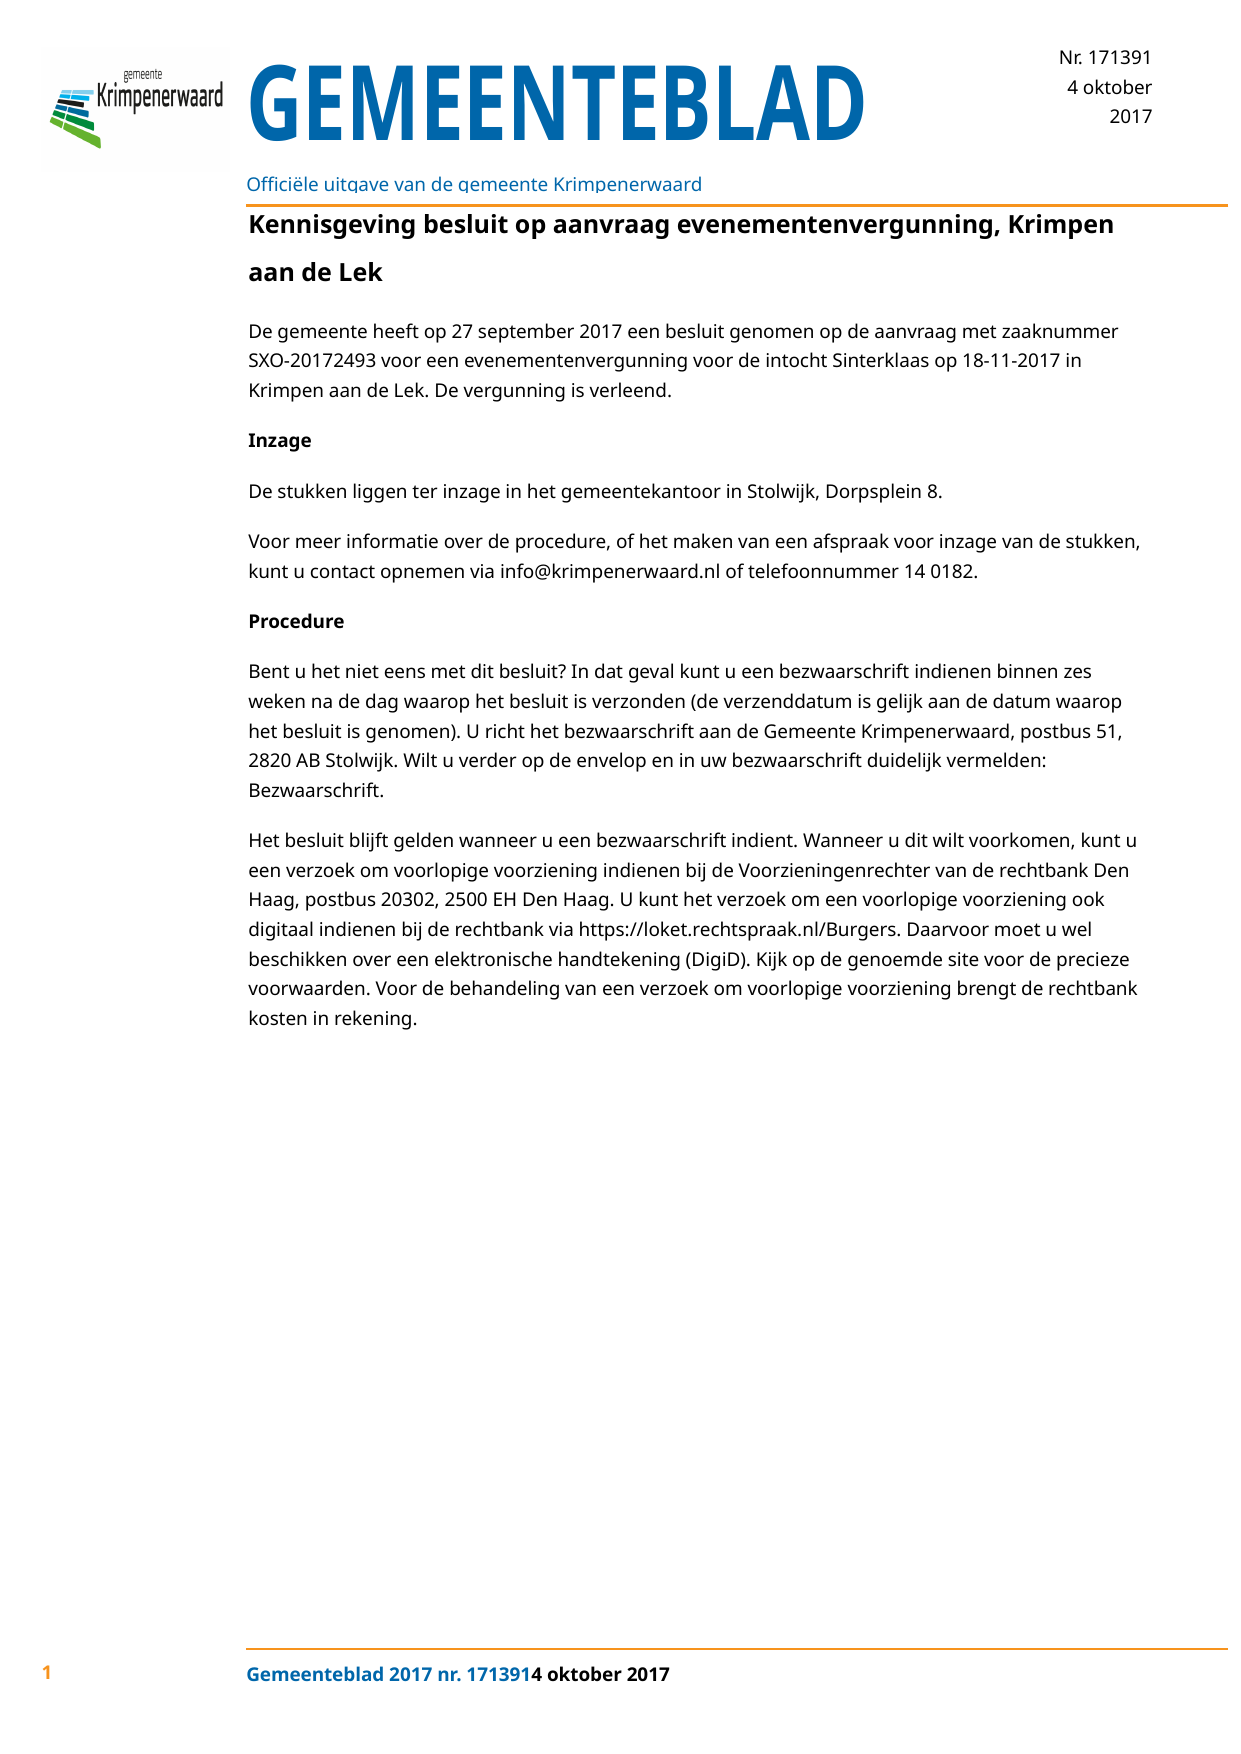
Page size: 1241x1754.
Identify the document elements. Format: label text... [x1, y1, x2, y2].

picture [41, 47, 231, 172]
text Bent u het niet eens met dit besluit? In dat geval kunt u een bezwaarschrift indienen binnen zes weken na de dag waarop het besluit is verzonden (de verzenddatum is gelijk aan de datum waarop het besluit is genomen). U richt het bezwaarschrift aan de Gemeente Krimpenerwaard, postbus 51, 2820 AB Stolwijk. Wilt u verder op de envelop en in uw bezwaarschrift duidelijk vermelden: Bezwaarschrift. [248, 659, 1152, 803]
text Procedure [248, 608, 1152, 634]
text De gemeente heeft op 27 september 2017 een besluit genomen op de aanvraag met zaaknummer SXO-20172493 voor een evenementenvergunning voor de intocht Sinterklaas op 18-11-2017 in Krimpen aan de Lek. De vergunning is verleend. [248, 318, 1152, 403]
text De stukken liggen ter inzage in het gemeentekantoor in Stolwijk, Dorpsplein 8. [248, 478, 1152, 504]
text Het besluit blijft gelden wanneer u een bezwaarschrift indient. Wanneer u dit wilt voorkomen, kunt u een verzoek om voorlopige voorziening indienen bij de Voorzieningenrechter van de rechtbank Den Haag, postbus 20302, 2500 EH Den Haag. U kunt het verzoek om een voorlopige voorziening ook digitaal indienen bij de rechtbank via https://loket.rechtspraak.nl/Burgers. Daarvoor moet u wel beschikken over een elektronische handtekening (DigiD). Kijk op de genoemde site voor de precieze voorwaarden. Voor de behandeling van een verzoek om voorlopige voorziening brengt de rechtbank kosten in rekening. [248, 827, 1152, 1031]
text Voor meer informatie over de procedure, of het maken van een afspraak voor inzage van de stukken, kunt u contact opnemen via info@krimpenerwaard.nl of telefoonnummer 14 0182. [248, 528, 1152, 584]
text Kennisgeving besluit op aanvraag evenementenvergunning, Krimpen aan de Lek [248, 207, 1152, 288]
text Inzage [248, 427, 1152, 453]
